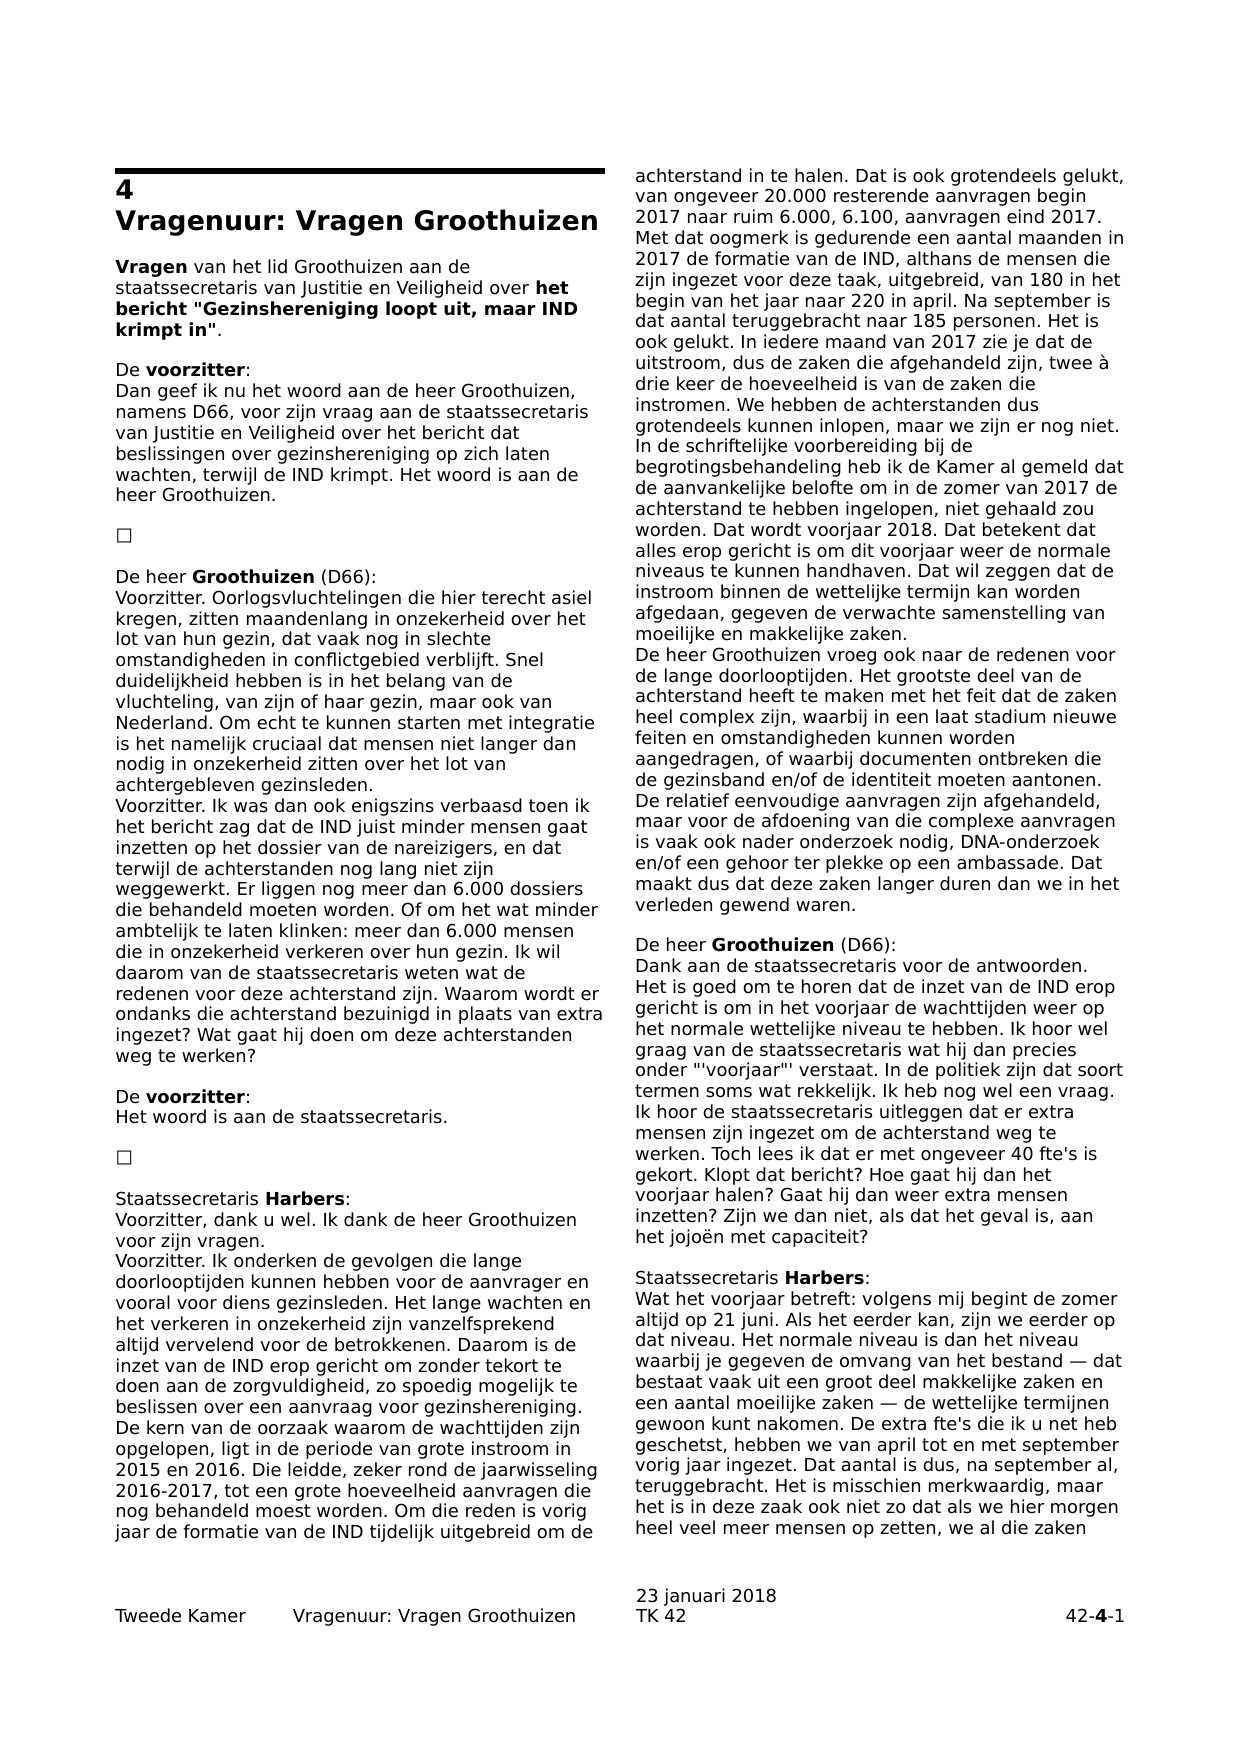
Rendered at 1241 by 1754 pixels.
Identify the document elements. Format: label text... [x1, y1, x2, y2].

text Voorzitter. Oorlogsvluchtelingen die hier terecht asiel kregen, zitten maandenlang in onzekerheid over het lot van hun gezin, dat vaak nog in slechte omstandigheden in conflictgebied verblijft. Snel duidelijkheid hebben is in het belang van de vluchteling, van zijn of haar gezin, maar ook van Nederland. Om echt te kunnen starten met integratie is het namelijk cruciaal dat mensen niet langer dan nodig in onzekerheid zitten over het lot van achtergebleven gezinsleden. [115, 587, 605, 796]
text De voorzitter: [115, 360, 605, 381]
text achterstand in te halen. Dat is ook grotendeels gelukt, van ongeveer 20.000 resterende aanvragen begin 2017 naar ruim 6.000, 6.100, aanvragen eind 2017. Met dat oogmerk is gedurende een aantal maanden in 2017 de formatie van de IND, althans de mensen die zijn ingezet voor deze taak, uitgebreid, van 180 in het begin van het jaar naar 220 in april. Na september is dat aantal teruggebracht naar 185 personen. Het is ook gelukt. In iedere maand van 2017 zie je dat de uitstroom, dus de zaken die afgehandeld zijn, twee à drie keer de hoeveelheid is van de zaken die instromen. We hebben de achterstanden dus grotendeels kunnen inlopen, maar we zijn er nog niet. [635, 165, 1125, 436]
text In de schriftelijke voorbereiding bij de begrotingsbehandeling heb ik de Kamer al gemeld dat de aanvankelijke belofte om in de zomer van 2017 de achterstand te hebben ingelopen, niet gehaald zou worden. Dat wordt voorjaar 2018. Dat betekent dat alles erop gericht is om dit voorjaar weer de normale niveaus te kunnen handhaven. Dat wil zeggen dat de instroom binnen de wettelijke termijn kan worden afgedaan, gegeven de verwachte samenstelling van moeilijke en makkelijke zaken. [635, 436, 1125, 644]
text De heer Groothuizen (D66): [115, 567, 605, 587]
text ⬜ [115, 526, 605, 547]
text De voorzitter: [115, 1087, 605, 1107]
text Wat het voorjaar betreft: volgens mij begint de zomer altijd op 21 juni. Als het eerder kan, zijn we eerder op dat niveau. Het normale niveau is dan het niveau waarbij je gegeven de omvang van het bestand — dat bestaat vaak uit een groot deel makkelijke zaken en een aantal moeilijke zaken — de wettelijke termijnen gewoon kunt nakomen. De extra fte's die ik u net heb geschetst, hebben we van april tot en met september vorig jaar ingezet. Dat aantal is dus, na september al, teruggebracht. Het is misschien merkwaardig, maar het is in deze zaak ook niet zo dat als we hier morgen heel veel meer mensen op zetten, we al die zaken [635, 1288, 1125, 1538]
title 4 Vragenuur: Vragen Groothuizen [115, 174, 605, 237]
text Voorzitter. Ik onderken de gevolgen die lange doorlooptijden kunnen hebben voor de aanvrager en vooral voor diens gezinsleden. Het lange wachten en het verkeren in onzekerheid zijn vanzelfsprekend altijd vervelend voor de betrokkenen. Daarom is de inzet van de IND erop gericht om zonder tekort te doen aan de zorgvuldigheid, zo spoedig mogelijk te beslissen over een aanvraag voor gezinshereniging. [115, 1251, 605, 1418]
text De kern van de oorzaak waarom de wachttijden zijn opgelopen, ligt in de periode van grote instroom in 2015 en 2016. Die leidde, zeker rond de jaarwisseling 2016-2017, tot een grote hoeveelheid aanvragen die nog behandeld moest worden. Om die reden is vorig jaar de formatie van de IND tijdelijk uitgebreid om de [115, 1418, 605, 1543]
text ⬜ [115, 1148, 605, 1169]
text Staatssecretaris Harbers: [635, 1268, 1125, 1288]
text De heer Groothuizen (D66): [635, 935, 1125, 956]
text De heer Groothuizen vroeg ook naar de redenen voor de lange doorlooptijden. Het grootste deel van de achterstand heeft te maken met het feit dat de zaken heel complex zijn, waarbij in een laat stadium nieuwe feiten en omstandigheden kunnen worden aangedragen, of waarbij documenten ontbreken die de gezinsband en/of de identiteit moeten aantonen. De relatief eenvoudige aanvragen zijn afgehandeld, maar voor de afdoening van die complexe aanvragen is vaak ook nader onderzoek nodig, DNA-onderzoek en/of een gehoor ter plekke op een ambassade. Dat maakt dus dat deze zaken langer duren dan we in het verleden gewend waren. [635, 644, 1125, 915]
text Voorzitter. Ik was dan ook enigszins verbaasd toen ik het bericht zag dat de IND juist minder mensen gaat inzetten op het dossier van de nareizigers, en dat terwijl de achterstanden nog lang niet zijn weggewerkt. Er liggen nog meer dan 6.000 dossiers die behandeld moeten worden. Of om het wat minder ambtelijk te laten klinken: meer dan 6.000 mensen die in onzekerheid verkeren over hun gezin. Ik wil daarom van de staatssecretaris weten wat de redenen voor deze achterstand zijn. Waarom wordt er ondanks die achterstand bezuinigd in plaats van extra ingezet? Wat gaat hij doen om deze achterstanden weg te werken? [115, 796, 605, 1067]
text Dan geef ik nu het woord aan de heer Groothuizen, namens D66, voor zijn vraag aan de staatssecretaris van Justitie en Veiligheid over het bericht dat beslissingen over gezinshereniging op zich laten wachten, terwijl de IND krimpt. Het woord is aan de heer Groothuizen. [115, 381, 605, 506]
text Vragen van het lid Groothuizen aan de staatssecretaris van Justitie en Veiligheid over het bericht "Gezinshereniging loopt uit, maar IND krimpt in". [115, 257, 605, 340]
text Het woord is aan de staatssecretaris. [115, 1107, 605, 1128]
text Staatssecretaris Harbers: [115, 1189, 605, 1209]
text Voorzitter, dank u wel. Ik dank de heer Groothuizen voor zijn vragen. [115, 1209, 605, 1251]
text Dank aan de staatssecretaris voor de antwoorden. Het is goed om te horen dat de inzet van de IND erop gericht is om in het voorjaar de wachttijden weer op het normale wettelijke niveau te hebben. Ik hoor wel graag van de staatssecretaris wat hij dan precies onder "'voorjaar"' verstaat. In de politiek zijn dat soort termen soms wat rekkelijk. Ik heb nog wel een vraag. Ik hoor de staatssecretaris uitleggen dat er extra mensen zijn ingezet om de achterstand weg te werken. Toch lees ik dat er met ongeveer 40 fte's is gekort. Klopt dat bericht? Hoe gaat hij dan het voorjaar halen? Gaat hij dan weer extra mensen inzetten? Zijn we dan niet, als dat het geval is, aan het jojoën met capaciteit? [635, 956, 1125, 1248]
